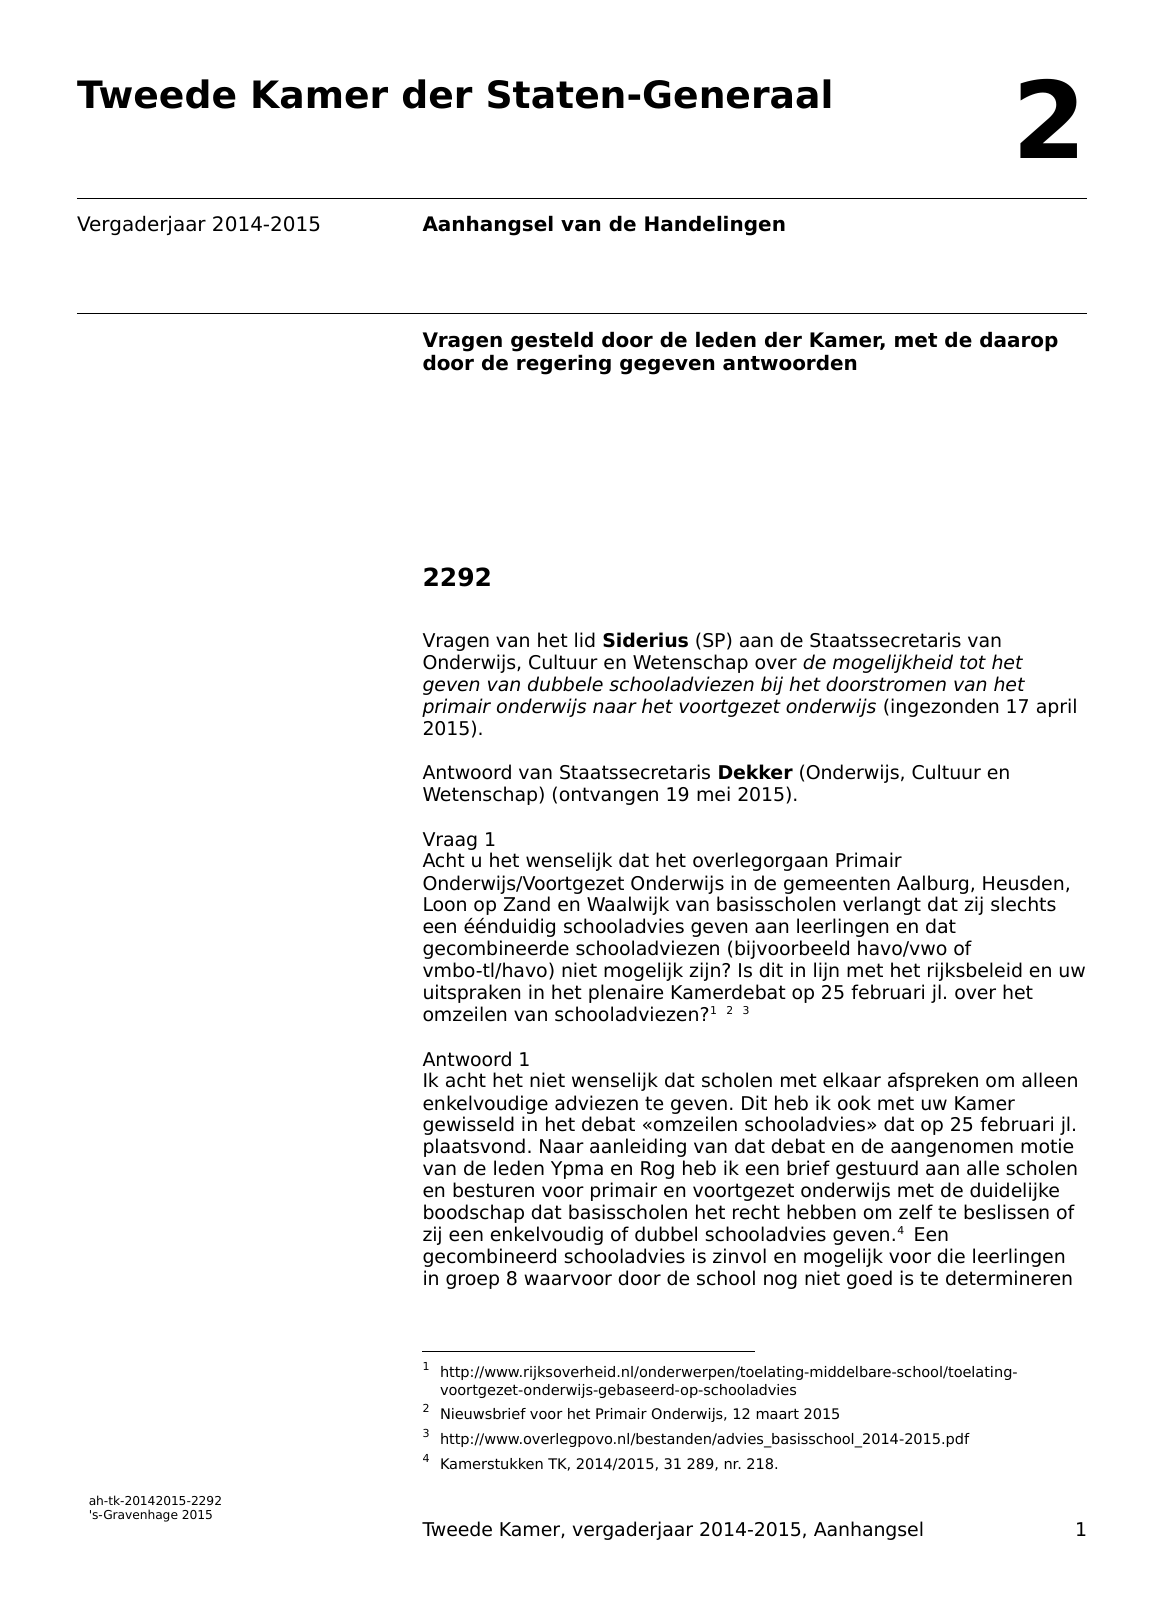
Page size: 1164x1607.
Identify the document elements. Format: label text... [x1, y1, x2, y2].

text 's-Gravenhage 2015 [88, 1508, 323, 1522]
table_header 2 [886, 59, 1087, 198]
text Ik acht het niet wenselijk dat scholen met elkaar afspreken om alleen enkelvoudige adviezen te geven. Dit heb ik ook met uw Kamer gewisseld in het debat «omzeilen schooladvies» dat op 25 februari jl. plaatsvond. Naar aanleiding van dat debat en de aangenomen motie van de leden Ypma en Rog heb ik een brief gestuurd aan alle scholen en besturen voor primair en voortgezet onderwijs met de duidelijke boodschap dat basisscholen het recht hebben om zelf te beslissen of zij een enkelvoudig of dubbel schooladvies geven. Een gecombineerd schooladvies is zinvol en mogelijk voor die leerlingen in groep 8 waarvoor door de school nog niet goed is te determineren [422, 1070, 1087, 1290]
table_cell Aanhangsel van de Handelingen [422, 199, 1087, 313]
table_cell [77, 314, 422, 375]
text Vraag 1 [422, 828, 1087, 850]
text 2292 [422, 563, 1087, 592]
text Antwoord 1 [422, 1048, 1087, 1070]
text Nieuwsbrief voor het Primair Onderwijs, 12 maart 2015 [422, 1402, 1087, 1424]
text ah-tk-20142015-2292 [88, 1494, 323, 1508]
table_header Tweede Kamer der Staten-Generaal [77, 59, 886, 198]
table_cell Vragen gesteld door de leden der Kamer, met de daarop door de regering gegeven antwoorden [422, 314, 1087, 375]
text Kamerstukken TK, 2014/2015, 31 289, nr. 218. [422, 1452, 1087, 1474]
table_cell Vergaderjaar 2014-2015 [77, 199, 422, 313]
text Vragen van het lid Siderius (SP) aan de Staatssecretaris van Onderwijs, Cultuur en Wetenschap over de mogelijkheid tot het geven van dubbele schooladviezen bij het doorstromen van het primair onderwijs naar het voortgezet onderwijs (ingezonden 17 april 2015). [422, 630, 1087, 740]
text http://www.overlegpovo.nl/bestanden/advies_basisschool_2014-2015.pdf [422, 1427, 1087, 1449]
text Acht u het wenselijk dat het overlegorgaan Primair Onderwijs/Voortgezet Onderwijs in de gemeenten Aalburg, Heusden, Loon op Zand en Waalwijk van basisscholen verlangt dat zij slechts een éénduidig schooladvies geven aan leerlingen en dat gecombineerde schooladviezen (bijvoorbeeld havo/vwo of vmbo-tl/havo) niet mogelijk zijn? Is dit in lijn met het rijksbeleid en uw uitspraken in het plenaire Kamerdebat op 25 februari jl. over het omzeilen van schooladviezen? [422, 850, 1087, 1026]
text Antwoord van Staatssecretaris Dekker (Onderwijs, Cultuur en Wetenschap) (ontvangen 19 mei 2015). [422, 762, 1087, 806]
text http://www.rijksoverheid.nl/onderwerpen/toelating-middelbare-school/toelating-voortgezet-onderwijs-gebaseerd-op-schooladvies [422, 1360, 1087, 1399]
